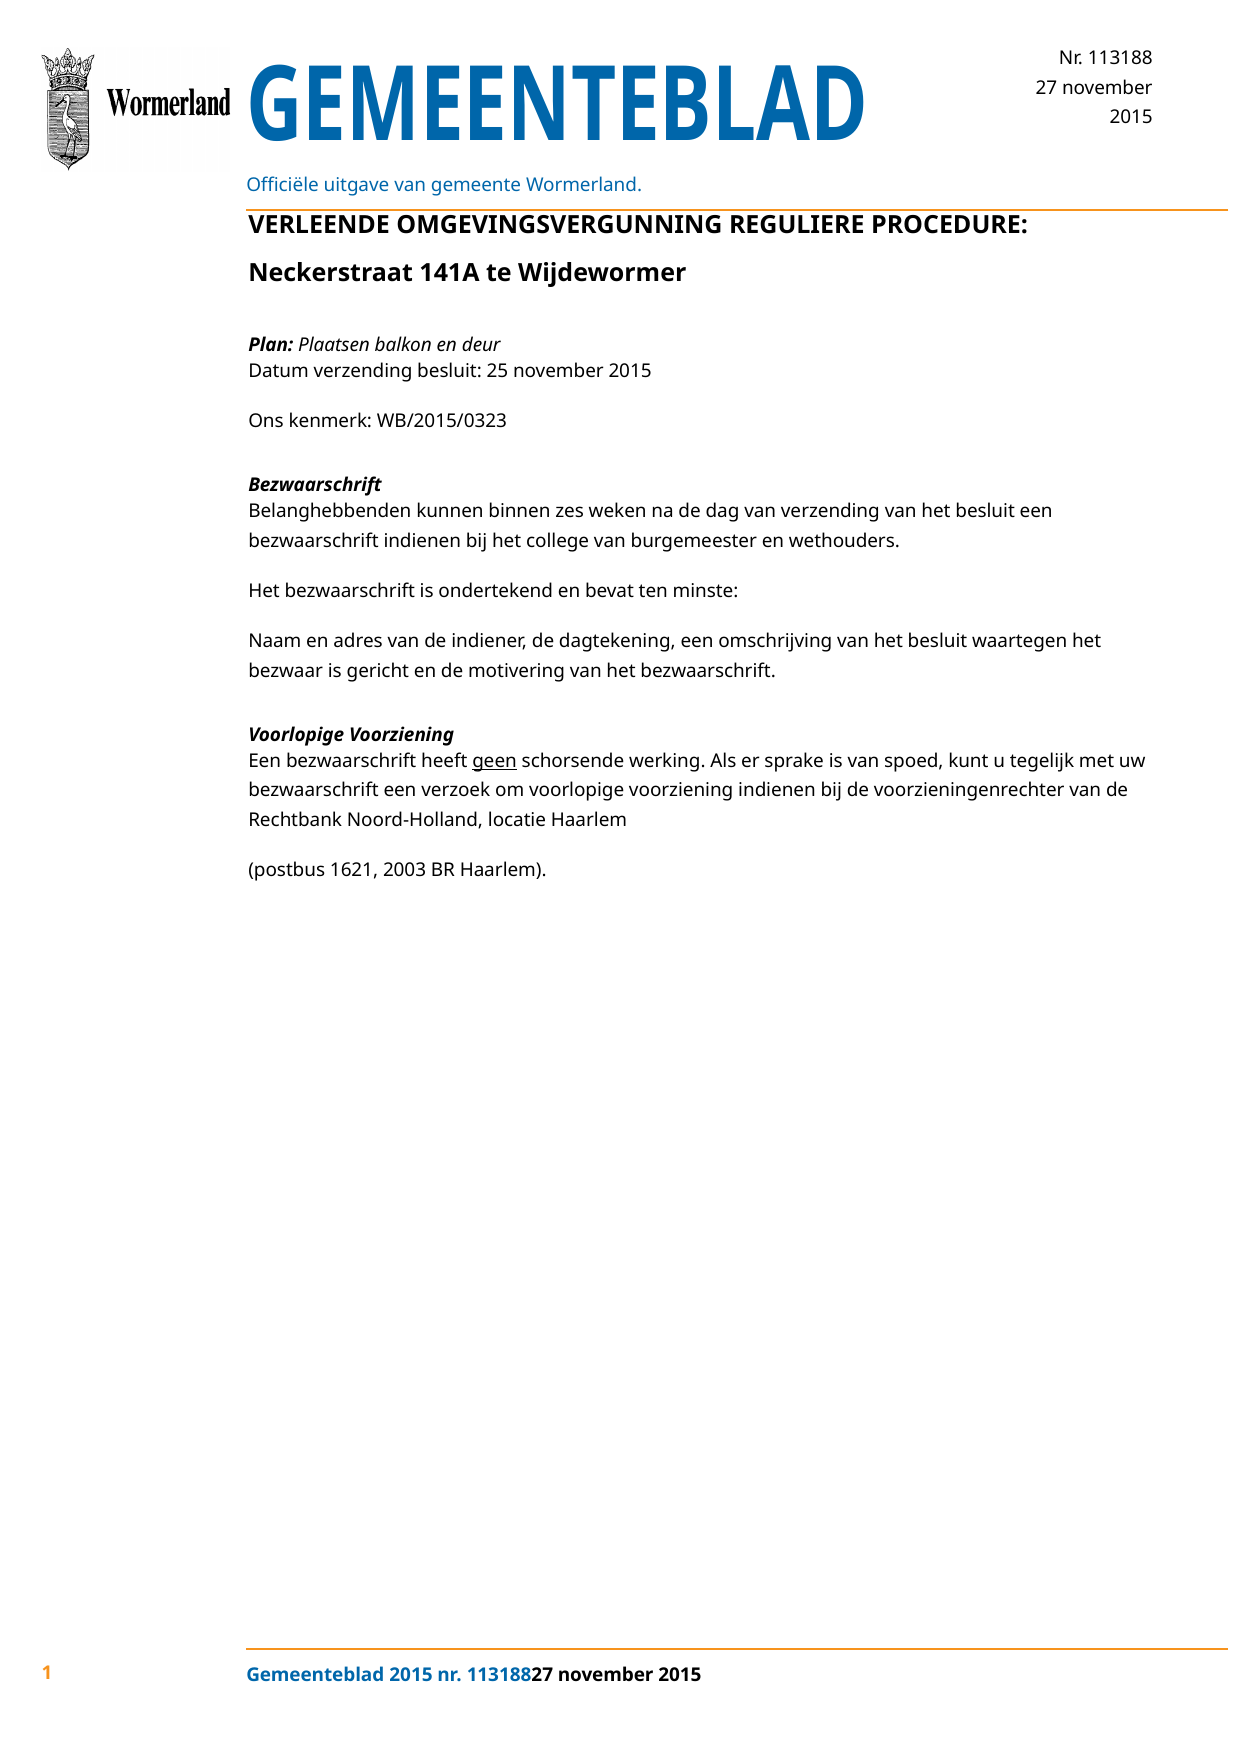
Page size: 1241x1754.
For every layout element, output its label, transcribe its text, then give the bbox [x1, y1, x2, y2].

text Het bezwaarschrift is ondertekend en bevat ten minste: [248, 577, 1152, 603]
text Belanghebbenden kunnen binnen zes weken na de dag van verzending van het besluit een bezwaarschrift indienen bij het college van burgemeester en wethouders. [248, 497, 1152, 553]
text Datum verzending besluit: 25 november 2015 [248, 357, 1152, 383]
picture [41, 47, 231, 172]
text Ons kenmerk: WB/2015/0323 [248, 408, 1152, 433]
text VERLEENDE OMGEVINGSVERGUNNING REGULIERE PROCEDURE: Neckerstraat 141A te Wijdewormer [248, 211, 1152, 288]
text Een bezwaarschrift heeft geen schorsende werking. Als er sprake is van spoed, kunt u tegelijk met uw bezwaarschrift een verzoek om voorlopige voorziening indienen bij de voorzieningenrechter van de Rechtbank Noord-Holland, locatie Haarlem [248, 747, 1152, 832]
text Plan: Plaatsen balkon en deur [248, 331, 1152, 357]
text (postbus 1621, 2003 BR Haarlem). [248, 857, 1152, 882]
text Voorlopige Voorziening [248, 721, 1152, 747]
text Bezwaarschrift [248, 472, 1152, 497]
text Naam en adres van de indiener, de dagtekening, een omschrijving van het besluit waartegen het bezwaar is gericht en de motivering van het bezwaarschrift. [248, 628, 1152, 683]
